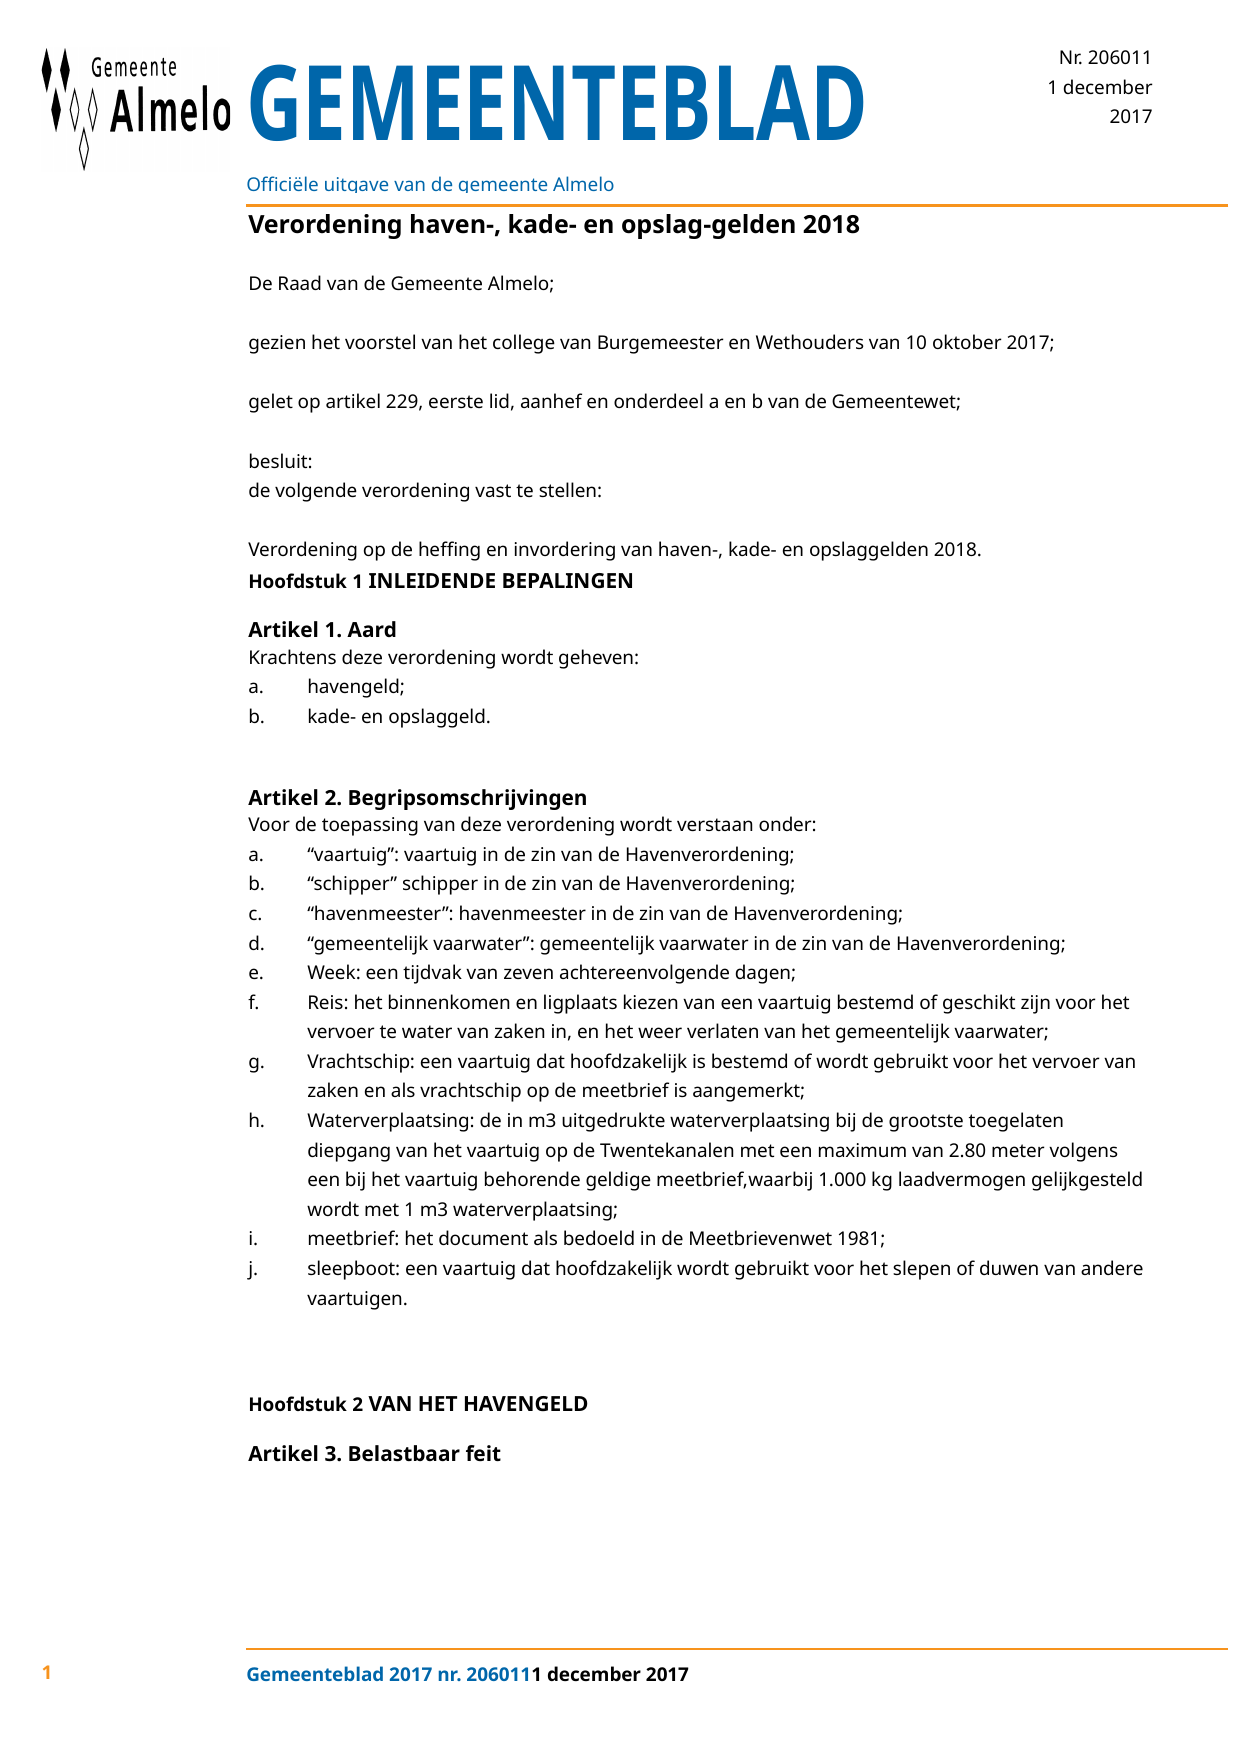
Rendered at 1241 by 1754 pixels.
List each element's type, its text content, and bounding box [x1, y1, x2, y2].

list meetbrief: het document als bedoeld in de Meetbrievenwet 1981; [248, 1226, 1152, 1251]
text Artikel 1. Aard [248, 615, 1152, 644]
text gelet op artikel 229, eerste lid, aanhef en onderdeel a en b van de Gemeentewet; [248, 389, 1152, 414]
list “schipper” schipper in de zin van de Havenverordening; [248, 871, 1152, 896]
list Reis: het binnenkomen en ligplaats kiezen van een vaartuig bestemd of geschikt zijn voor het vervoer te water van zaken in, en het weer verlaten van het gemeentelijk vaarwater; [248, 989, 1152, 1044]
text Artikel 3. Belastbaar feit [248, 1439, 1152, 1467]
text Krachtens deze verordening wordt geheven: [248, 644, 1152, 669]
text De Raad van de Gemeente Almelo; [248, 270, 1152, 296]
list Week: een tijdvak van zeven achtereenvolgende dagen; [248, 959, 1152, 985]
picture [41, 47, 231, 172]
list kade- en opslaggeld. [248, 703, 1152, 729]
list Vrachtschip: een vaartuig dat hoofdzakelijk is bestemd of wordt gebruikt voor het vervoer van zaken en als vrachtschip op de meetbrief is aangemerkt; [248, 1048, 1152, 1103]
list “vaartuig”: vaartuig in de zin van de Havenverordening; [248, 841, 1152, 867]
text Voor de toepassing van deze verordening wordt verstaan onder: [248, 811, 1152, 837]
text gezien het voorstel van het college van Burgemeester en Wethouders van 10 oktober 2017; [248, 329, 1152, 355]
list “havenmeester”: havenmeester in de zin van de Havenverordening; [248, 900, 1152, 926]
text Verordening op de heffing en invordering van haven-, kade- en opslaggelden 2018. [248, 537, 1152, 562]
text Hoofdstuk 1 INLEIDENDE BEPALINGEN [248, 566, 1152, 594]
text Artikel 2. Begripsomschrijvingen [248, 783, 1152, 811]
text Hoofdstuk 2 VAN HET HAVENGELD [248, 1389, 1152, 1418]
text de volgende verordening vast te stellen: [248, 477, 1152, 503]
text Verordening haven-, kade- en opslag-gelden 2018 [248, 207, 1152, 241]
text besluit: [248, 448, 1152, 473]
list sleepboot: een vaartuig dat hoofdzakelijk wordt gebruikt voor het slepen of duwen van andere vaartuigen. [248, 1255, 1152, 1311]
list “gemeentelijk vaarwater”: gemeentelijk vaarwater in de zin van de Havenverordening; [248, 930, 1152, 956]
list havengeld; [248, 673, 1152, 699]
list Waterverplaatsing: de in m3 uitgedrukte waterverplaatsing bij de grootste toegelaten diepgang van het vaartuig op de Twentekanalen met een maximum van 2.80 meter volgens een bij het vaartuig behorende geldige meetbrief,waarbij 1.000 kg laadvermogen gelijkgesteld wordt met 1 m3 waterverplaatsing; [248, 1107, 1152, 1222]
